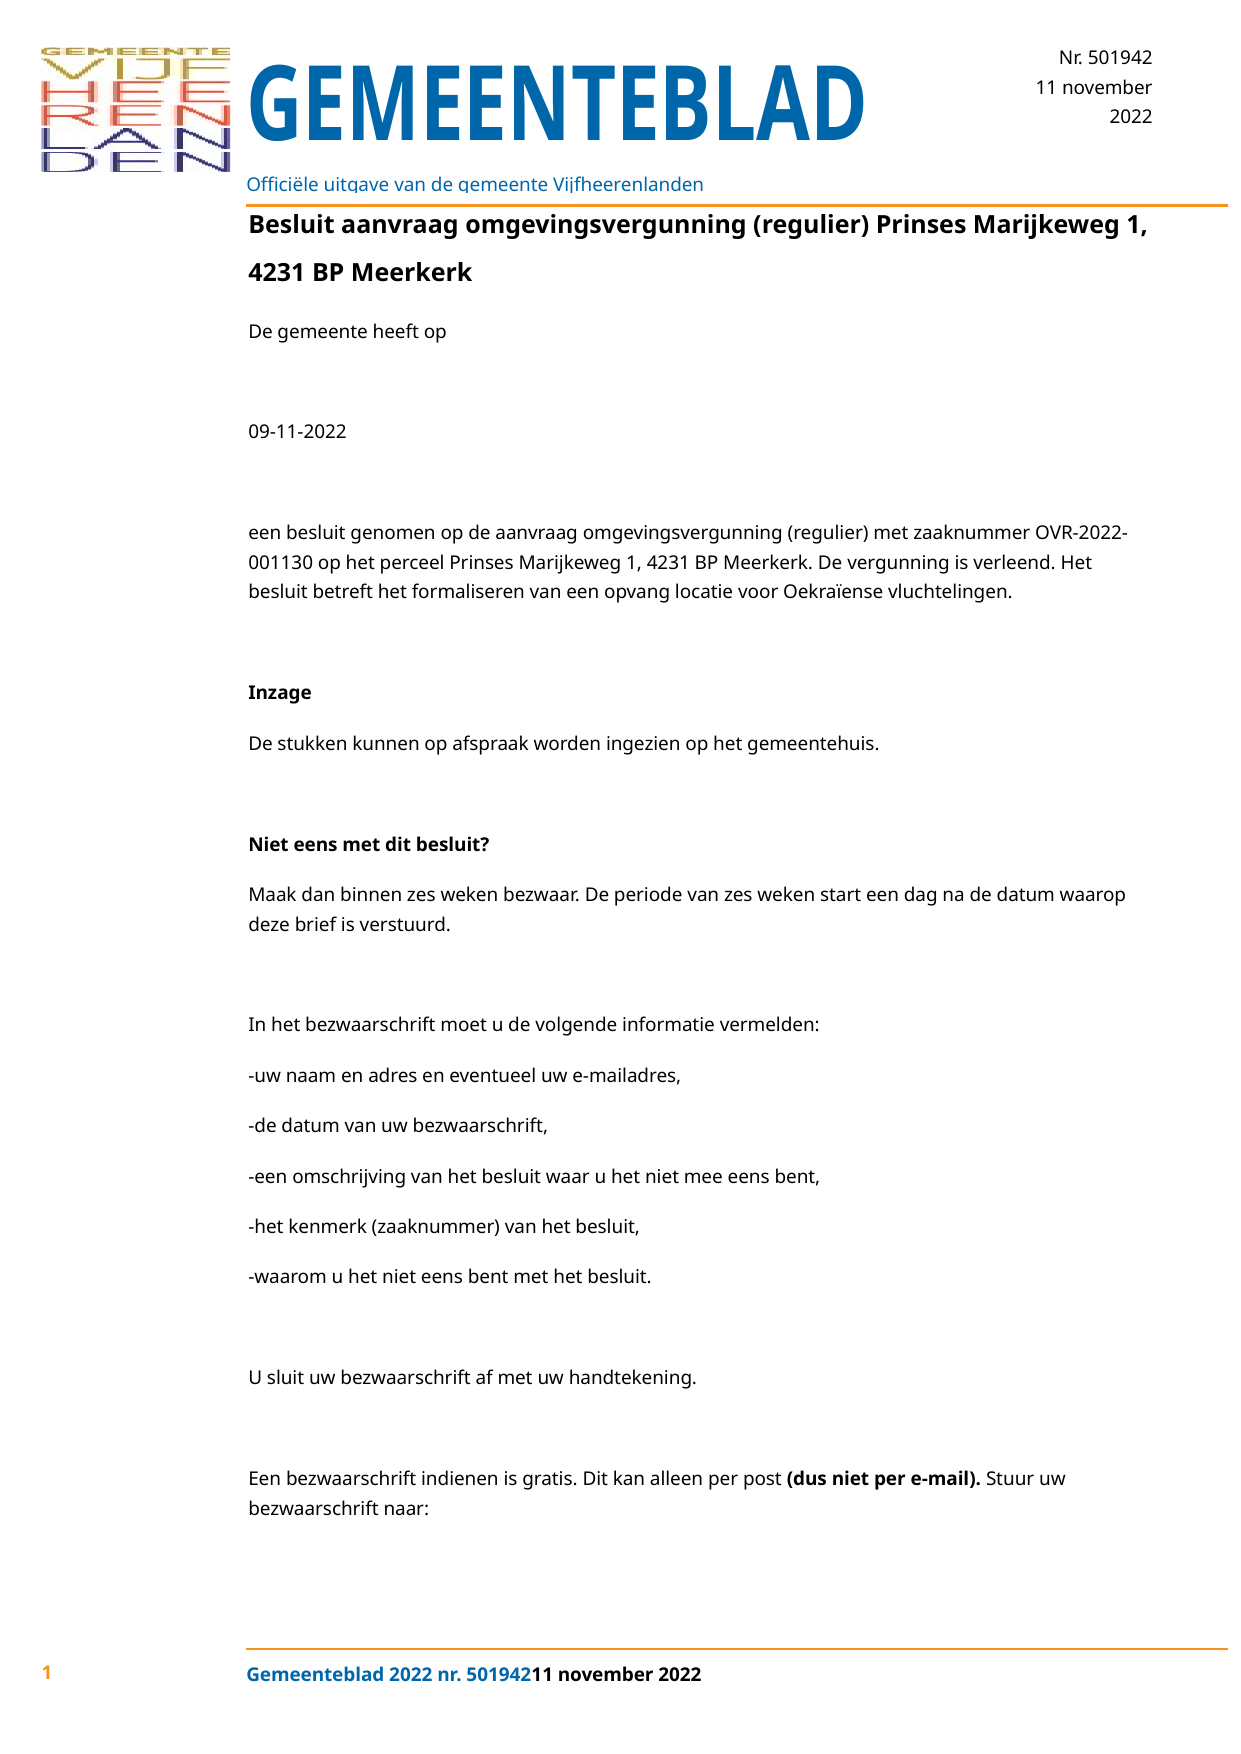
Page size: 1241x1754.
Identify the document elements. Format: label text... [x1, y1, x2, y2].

text Inzage [248, 679, 1152, 705]
text Niet eens met dit besluit? [248, 831, 1152, 857]
text een besluit genomen op de aanvraag omgevingsvergunning (regulier) met zaaknummer OVR-2022-001130 op het perceel Prinses Marijkeweg 1, 4231 BP Meerkerk. De vergunning is verleend. Het besluit betreft het formaliseren van een opvang locatie voor Oekraïense vluchtelingen. [248, 519, 1152, 604]
text Besluit aanvraag omgevingsvergunning (regulier) Prinses Marijkeweg 1, 4231 BP Meerkerk [248, 207, 1152, 288]
text -het kenmerk (zaaknummer) van het besluit, [248, 1213, 1152, 1239]
text U sluit uw bezwaarschrift af met uw handtekening. [248, 1364, 1152, 1390]
text Maak dan binnen zes weken bezwaar. De periode van zes weken start een dag na de datum waarop deze brief is verstuurd. [248, 881, 1152, 937]
text -een omschrijving van het besluit waar u het niet mee eens bent, [248, 1163, 1152, 1189]
text De gemeente heeft op [248, 318, 1152, 344]
text De stukken kunnen op afspraak worden ingezien op het gemeentehuis. [248, 730, 1152, 756]
text -uw naam en adres en eventueel uw e-mailadres, [248, 1062, 1152, 1088]
text -de datum van uw bezwaarschrift, [248, 1112, 1152, 1138]
text In het bezwaarschrift moet u de volgende informatie vermelden: [248, 1012, 1152, 1037]
picture [41, 47, 231, 172]
text -waarom u het niet eens bent met het besluit. [248, 1264, 1152, 1289]
text Een bezwaarschrift indienen is gratis. Dit kan alleen per post (dus niet per e-mail). Stuur uw bezwaarschrift naar: [248, 1465, 1152, 1521]
text 09-11-2022 [248, 419, 1152, 444]
